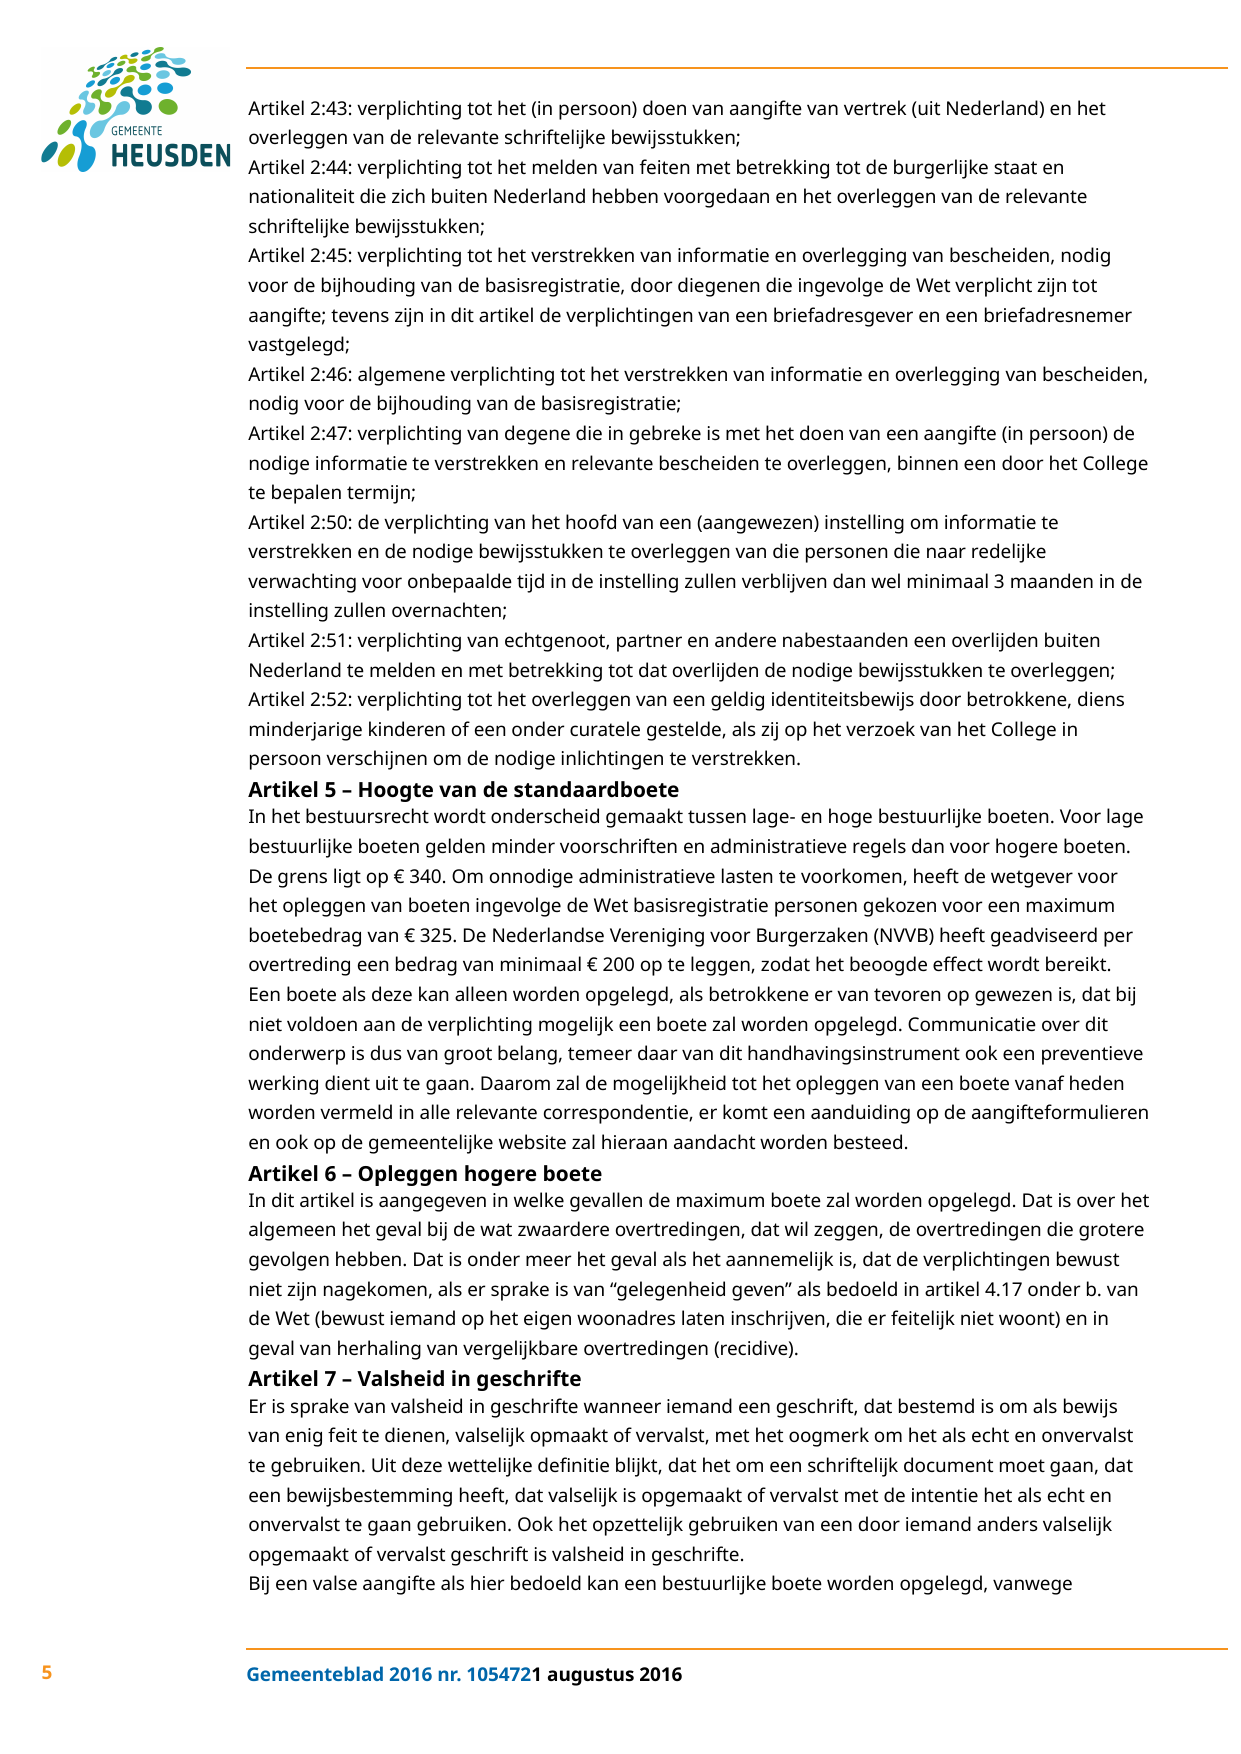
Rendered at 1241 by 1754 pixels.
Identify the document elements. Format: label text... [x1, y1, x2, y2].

text In het bestuursrecht wordt onderscheid gemaakt tussen lage- en hoge bestuurlijke boeten. Voor lage bestuurlijke boeten gelden minder voorschriften en administratieve regels dan voor hogere boeten. De grens ligt op € 340. Om onnodige administratieve lasten te voorkomen, heeft de wetgever voor het opleggen van boeten ingevolge de Wet basisregistratie personen gekozen voor een maximum boetebedrag van € 325. De Nederlandse Vereniging voor Burgerzaken (NVVB) heeft geadviseerd per overtreding een bedrag van minimaal € 200 op te leggen, zodat het beoogde effect wordt bereikt. [248, 804, 1152, 977]
text Artikel 6 – Opleggen hogere boete [248, 1159, 1152, 1187]
text Artikel 7 – Valsheid in geschrifte [248, 1364, 1152, 1393]
text Artikel 2:50: de verplichting van het hoofd van een (aangewezen) instelling om informatie te verstrekken en de nodige bewijsstukken te overleggen van die personen die naar redelijke verwachting voor onbepaalde tijd in de instelling zullen verblijven dan wel minimaal 3 maanden in de instelling zullen overnachten; [248, 509, 1152, 623]
text Een boete als deze kan alleen worden opgelegd, als betrokkene er van tevoren op gewezen is, dat bij niet voldoen aan de verplichting mogelijk een boete zal worden opgelegd. Communicatie over dit onderwerp is dus van groot belang, temeer daar van dit handhavingsinstrument ook een preventieve werking dient uit te gaan. Daarom zal de mogelijkheid tot het opleggen van een boete vanaf heden worden vermeld in alle relevante correspondentie, er komt een aanduiding op de aangifteformulieren en ook op de gemeentelijke website zal hieraan aandacht worden besteed. [248, 981, 1152, 1155]
text Artikel 2:46: algemene verplichting tot het verstrekken van informatie en overlegging van bescheiden, nodig voor de bijhouding van de basisregistratie; [248, 361, 1152, 416]
text Er is sprake van valsheid in geschrifte wanneer iemand een geschrift, dat bestemd is om als bewijs van enig feit te dienen, valselijk opmaakt of vervalst, met het oogmerk om het als echt en onvervalst te gebruiken. Uit deze wettelijke definitie blijkt, dat het om een schriftelijk document moet gaan, dat een bewijsbestemming heeft, dat valselijk is opgemaakt of vervalst met de intentie het als echt en onvervalst te gaan gebruiken. Ook het opzettelijk gebruiken van een door iemand anders valselijk opgemaakt of vervalst geschrift is valsheid in geschrifte. [248, 1393, 1152, 1567]
text Artikel 2:43: verplichting tot het (in persoon) doen van aangifte van vertrek (uit Nederland) en het overleggen van de relevante schriftelijke bewijsstukken; [248, 95, 1152, 150]
text Artikel 2:45: verplichting tot het verstrekken van informatie en overlegging van bescheiden, nodig voor de bijhouding van de basisregistratie, door diegenen die ingevolge de Wet verplicht zijn tot aangifte; tevens zijn in dit artikel de verplichtingen van een briefadresgever en een briefadresnemer vastgelegd; [248, 243, 1152, 357]
text Artikel 2:52: verplichting tot het overleggen van een geldig identiteitsbewijs door betrokkene, diens minderjarige kinderen of een onder curatele gestelde, als zij op het verzoek van het College in persoon verschijnen om de nodige inlichtingen te verstrekken. [248, 686, 1152, 771]
text Artikel 5 – Hoogte van de standaardboete [248, 775, 1152, 804]
text Bij een valse aangifte als hier bedoeld kan een bestuurlijke boete worden opgelegd, vanwege [248, 1571, 1152, 1596]
picture [41, 47, 231, 172]
text In dit artikel is aangegeven in welke gevallen de maximum boete zal worden opgelegd. Dat is over het algemeen het geval bij de wat zwaardere overtredingen, dat wil zeggen, de overtredingen die grotere gevolgen hebben. Dat is onder meer het geval als het aannemelijk is, dat de verplichtingen bewust niet zijn nagekomen, als er sprake is van “gelegenheid geven” als bedoeld in artikel 4.17 onder b. van de Wet (bewust iemand op het eigen woonadres laten inschrijven, die er feitelijk niet woont) en in geval van herhaling van vergelijkbare overtredingen (recidive). [248, 1187, 1152, 1361]
text Artikel 2:51: verplichting van echtgenoot, partner en andere nabestaanden een overlijden buiten Nederland te melden en met betrekking tot dat overlijden de nodige bewijsstukken te overleggen; [248, 627, 1152, 683]
text Artikel 2:47: verplichting van degene die in gebreke is met het doen van een aangifte (in persoon) de nodige informatie te verstrekken en relevante bescheiden te overleggen, binnen een door het College te bepalen termijn; [248, 420, 1152, 505]
text Artikel 2:44: verplichting tot het melden van feiten met betrekking tot de burgerlijke staat en nationaliteit die zich buiten Nederland hebben voorgedaan en het overleggen van de relevante schriftelijke bewijsstukken; [248, 154, 1152, 239]
